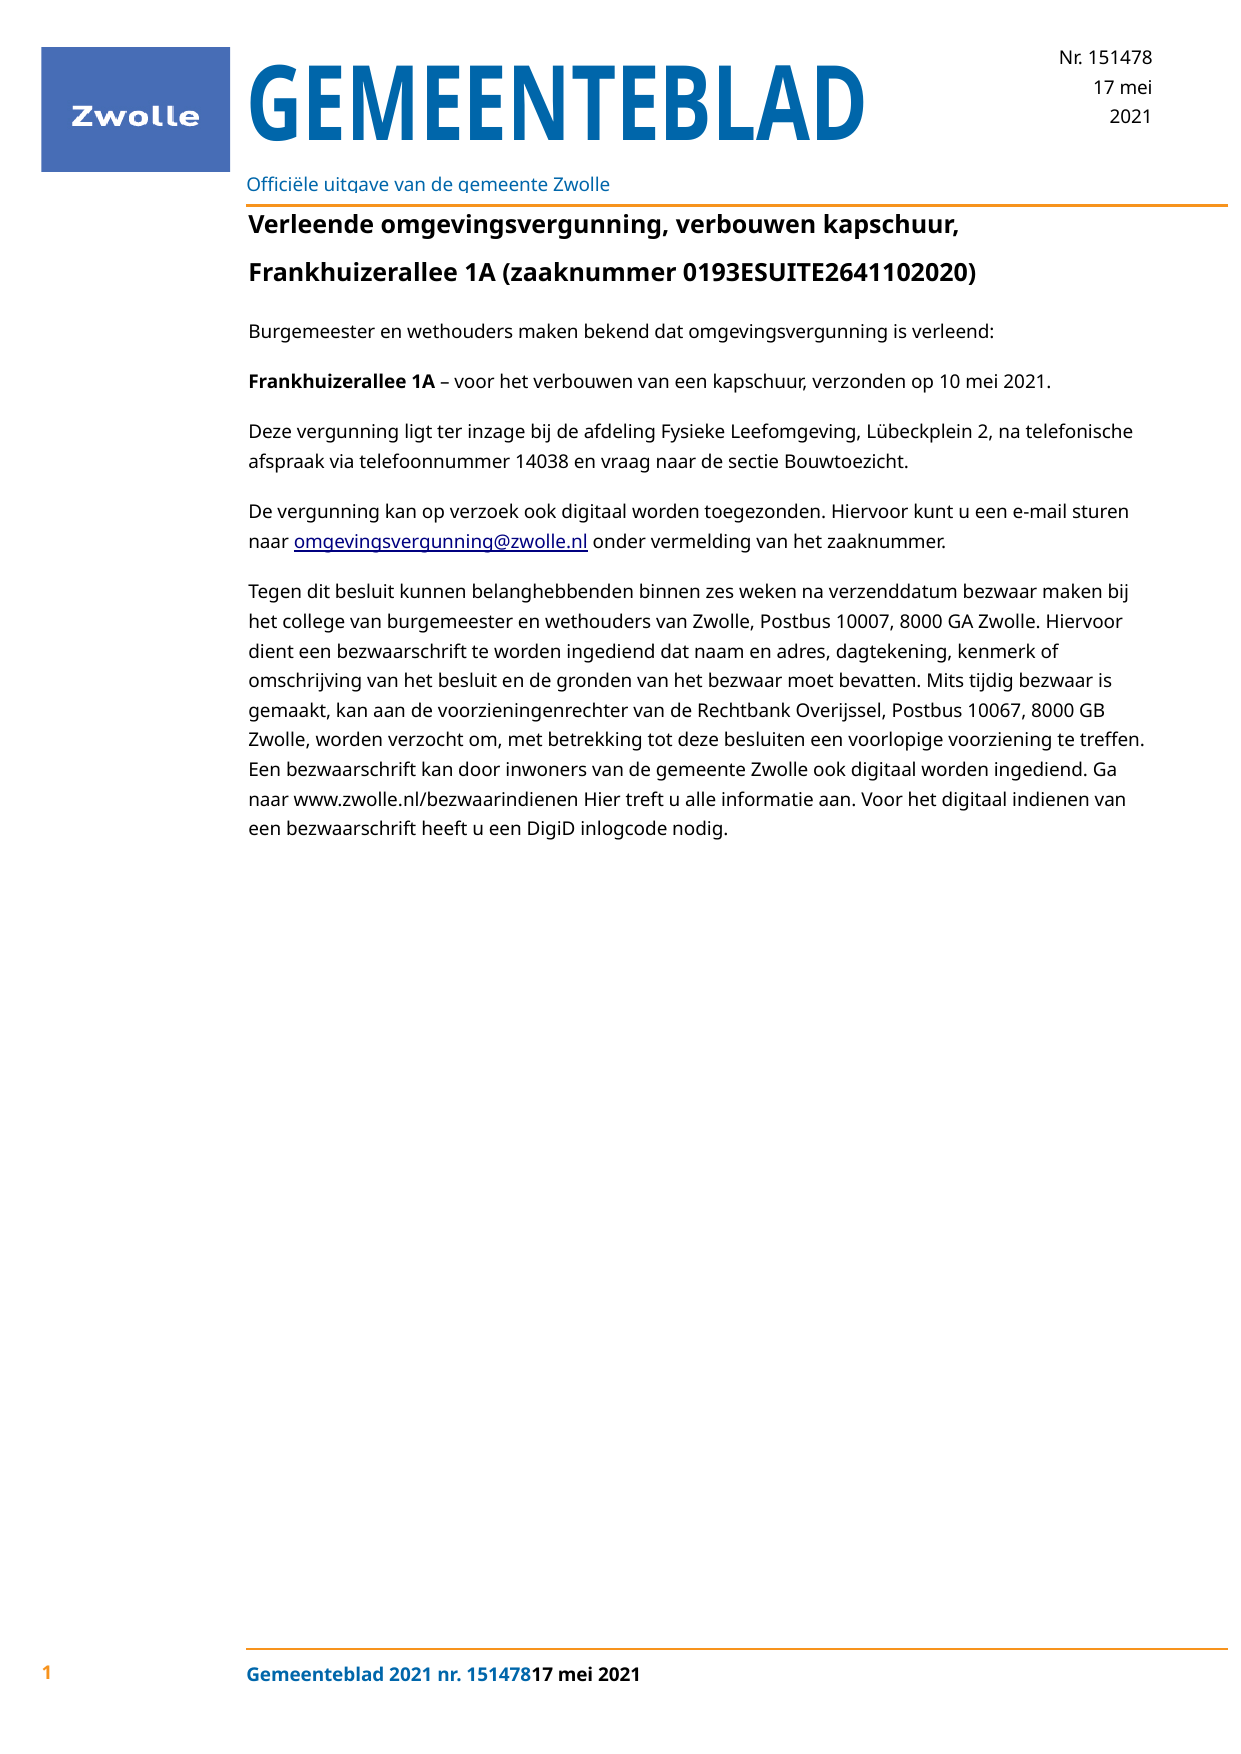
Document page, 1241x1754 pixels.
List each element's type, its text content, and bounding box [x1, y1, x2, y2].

picture [41, 47, 231, 172]
text De vergunning kan op verzoek ook digitaal worden toegezonden. Hiervoor kunt u een e-mail sturen naar omgevingsvergunning@zwolle.nl onder vermelding van het zaaknummer. [248, 499, 1152, 554]
text Tegen dit besluit kunnen belanghebbenden binnen zes weken na verzenddatum bezwaar maken bij het college van burgemeester en wethouders van Zwolle, Postbus 10007, 8000 GA Zwolle. Hiervoor dient een bezwaarschrift te worden ingediend dat naam en adres, dagtekening, kenmerk of omschrijving van het besluit en de gronden van het bezwaar moet bevatten. Mits tijdig bezwaar is gemaakt, kan aan de voorzieningenrechter van de Rechtbank Overijssel, Postbus 10067, 8000 GB Zwolle, worden verzocht om, met betrekking tot deze besluiten een voorlopige voorziening te treffen. Een bezwaarschrift kan door inwoners van de gemeente Zwolle ook digitaal worden ingediend. Ga naar www.zwolle.nl/bezwaarindienen Hier treft u alle informatie aan. Voor het digitaal indienen van een bezwaarschrift heeft u een DigiD inlogcode nodig. [248, 579, 1152, 841]
text Deze vergunning ligt ter inzage bij de afdeling Fysieke Leefomgeving, Lübeckplein 2, na telefonische afspraak via telefoonnummer 14038 en vraag naar de sectie Bouwtoezicht. [248, 419, 1152, 474]
text Frankhuizerallee 1A – voor het verbouwen van een kapschuur, verzonden op 10 mei 2021. [248, 368, 1152, 394]
text Burgemeester en wethouders maken bekend dat omgevingsvergunning is verleend: [248, 318, 1152, 344]
text Verleende omgevingsvergunning, verbouwen kapschuur, Frankhuizerallee 1A (zaaknummer 0193ESUITE2641102020) [248, 207, 1152, 288]
